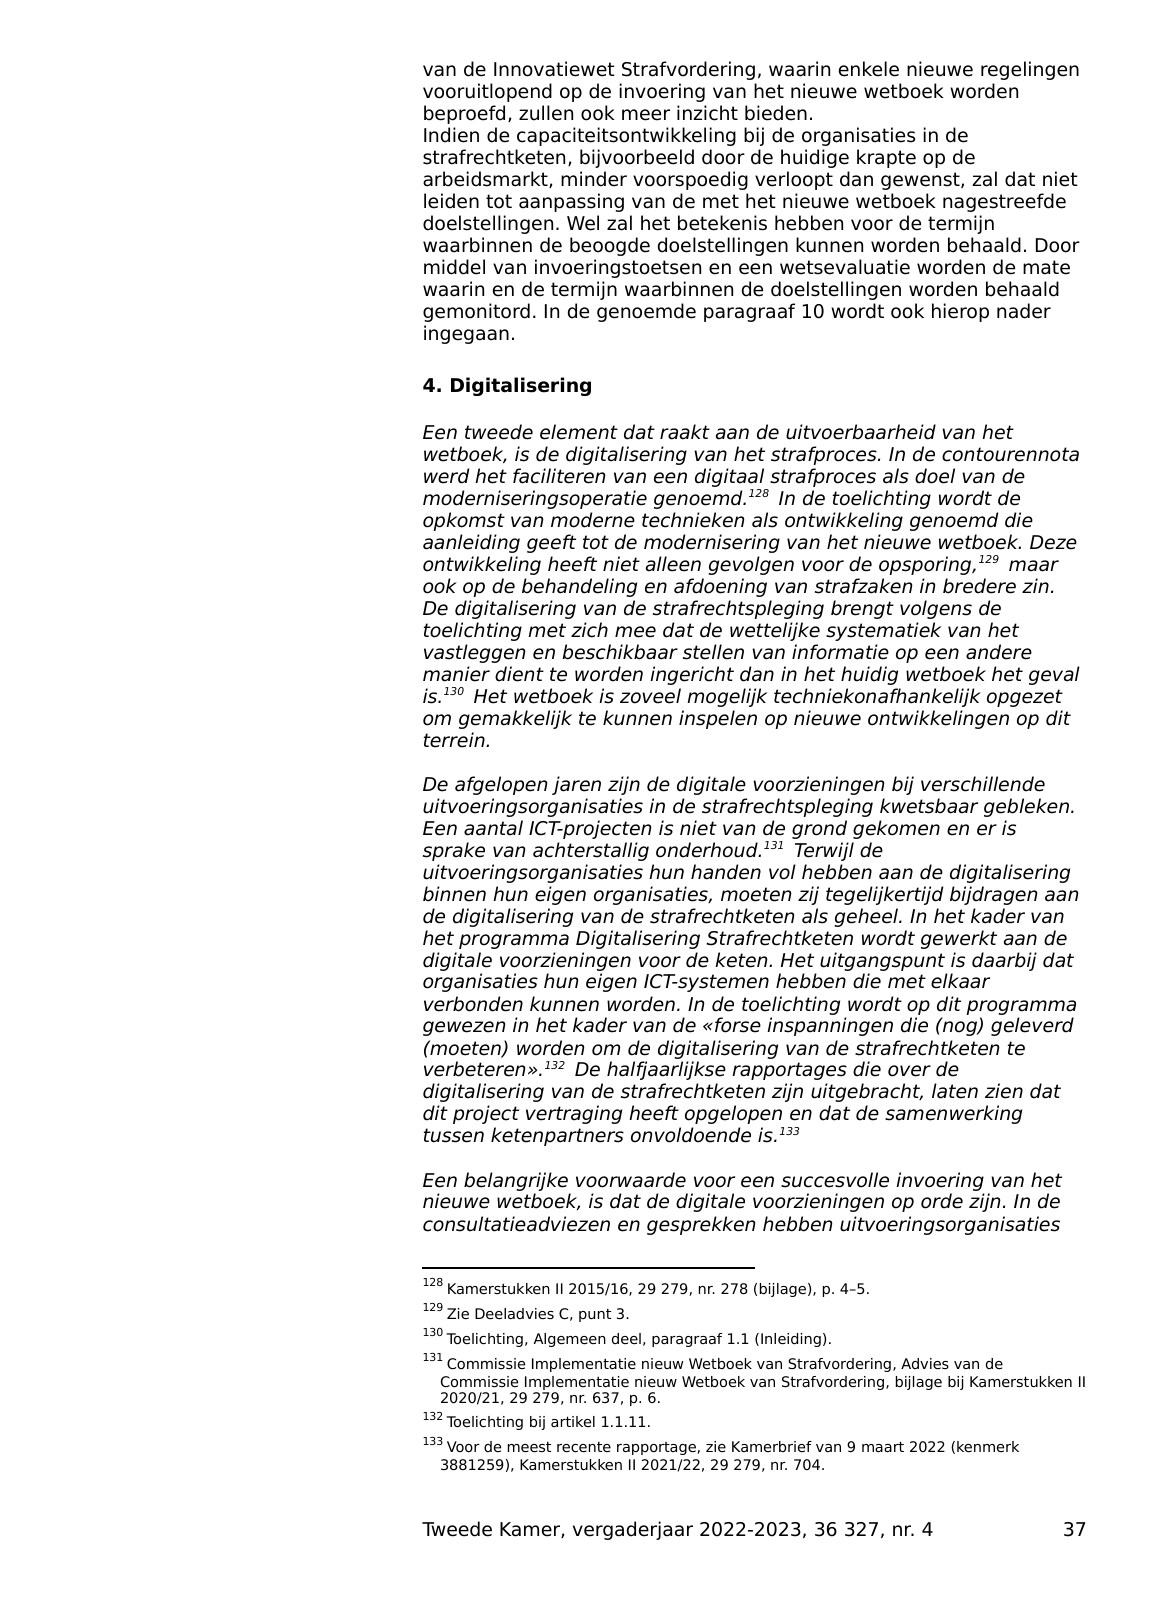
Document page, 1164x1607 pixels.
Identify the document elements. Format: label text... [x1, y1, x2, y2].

text Commissie Implementatie nieuw Wetboek van Strafvordering, Advies van de Commissie Implementatie nieuw Wetboek van Strafvordering, bijlage bij Kamerstukken II 2020/21, 29 279, nr. 637, p. 6. [422, 1352, 1087, 1407]
text Voor de meest recente rapportage, zie Kamerbrief van 9 maart 2022 (kenmerk 3881259), Kamerstukken II 2021/22, 29 279, nr. 704. [422, 1435, 1087, 1474]
subtitle 4. Digitalisering [422, 375, 1087, 397]
text Een tweede element dat raakt aan de uitvoerbaarheid van het wetboek, is de digitalisering van het strafproces. In de contourennota werd het faciliteren van een digitaal strafproces als doel van de moderniseringsoperatie genoemd. In de toelichting wordt de opkomst van moderne technieken als ontwikkeling genoemd die aanleiding geeft tot de modernisering van het nieuwe wetboek. Deze ontwikkeling heeft niet alleen gevolgen voor de opsporing, maar ook op de behandeling en afdoening van strafzaken in bredere zin. De digitalisering van de strafrechtspleging brengt volgens de toelichting met zich mee dat de wettelijke systematiek van het vastleggen en beschikbaar stellen van informatie op een andere manier dient te worden ingericht dan in het huidig wetboek het geval is. Het wetboek is zoveel mogelijk techniekonafhankelijk opgezet om gemakkelijk te kunnen inspelen op nieuwe ontwikkelingen op dit terrein. [422, 422, 1087, 751]
text De afgelopen jaren zijn de digitale voorzieningen bij verschillende uitvoeringsorganisaties in de strafrechtspleging kwetsbaar gebleken. Een aantal ICT-projecten is niet van de grond gekomen en er is sprake van achterstallig onderhoud. Terwijl de uitvoeringsorganisaties hun handen vol hebben aan de digitalisering binnen hun eigen organisaties, moeten zij tegelijkertijd bijdragen aan de digitalisering van de strafrechtketen als geheel. In het kader van het programma Digitalisering Strafrechtketen wordt gewerkt aan de digitale voorzieningen voor de keten. Het uitgangspunt is daarbij dat organisaties hun eigen ICT-systemen hebben die met elkaar verbonden kunnen worden. In de toelichting wordt op dit programma gewezen in het kader van de «forse inspanningen die (nog) geleverd (moeten) worden om de digitalisering van de strafrechtketen te verbeteren». De halfjaarlijkse rapportages die over de digitalisering van de strafrechtketen zijn uitgebracht, laten zien dat dit project vertraging heeft opgelopen en dat de samenwerking tussen ketenpartners onvoldoende is. [422, 774, 1087, 1147]
text Zie Deeladvies C, punt 3. [422, 1302, 1087, 1324]
text Een belangrijke voorwaarde voor een succesvolle invoering van het nieuwe wetboek, is dat de digitale voorzieningen op orde zijn. In de consultatieadviezen en gesprekken hebben uitvoeringsorganisaties [422, 1169, 1087, 1235]
text van de Innovatiewet Strafvordering, waarin enkele nieuwe regelingen vooruitlopend op de invoering van het nieuwe wetboek worden beproefd, zullen ook meer inzicht bieden. [422, 59, 1087, 125]
text Indien de capaciteitsontwikkeling bij de organisaties in de strafrechtketen, bijvoorbeeld door de huidige krapte op de arbeidsmarkt, minder voorspoedig verloopt dan gewenst, zal dat niet leiden tot aanpassing van de met het nieuwe wetboek nagestreefde doelstellingen. Wel zal het betekenis hebben voor de termijn waarbinnen de beoogde doelstellingen kunnen worden behaald. Door middel van invoeringstoetsen en een wetsevaluatie worden de mate waarin en de termijn waarbinnen de doelstellingen worden behaald gemonitord. In de genoemde paragraaf 10 wordt ook hierop nader ingegaan. [422, 125, 1087, 345]
text Toelichting, Algemeen deel, paragraaf 1.1 (Inleiding). [422, 1327, 1087, 1349]
text Toelichting bij artikel 1.1.11. [422, 1410, 1087, 1432]
text Kamerstukken II 2015/16, 29 279, nr. 278 (bijlage), p. 4–5. [422, 1277, 1087, 1299]
